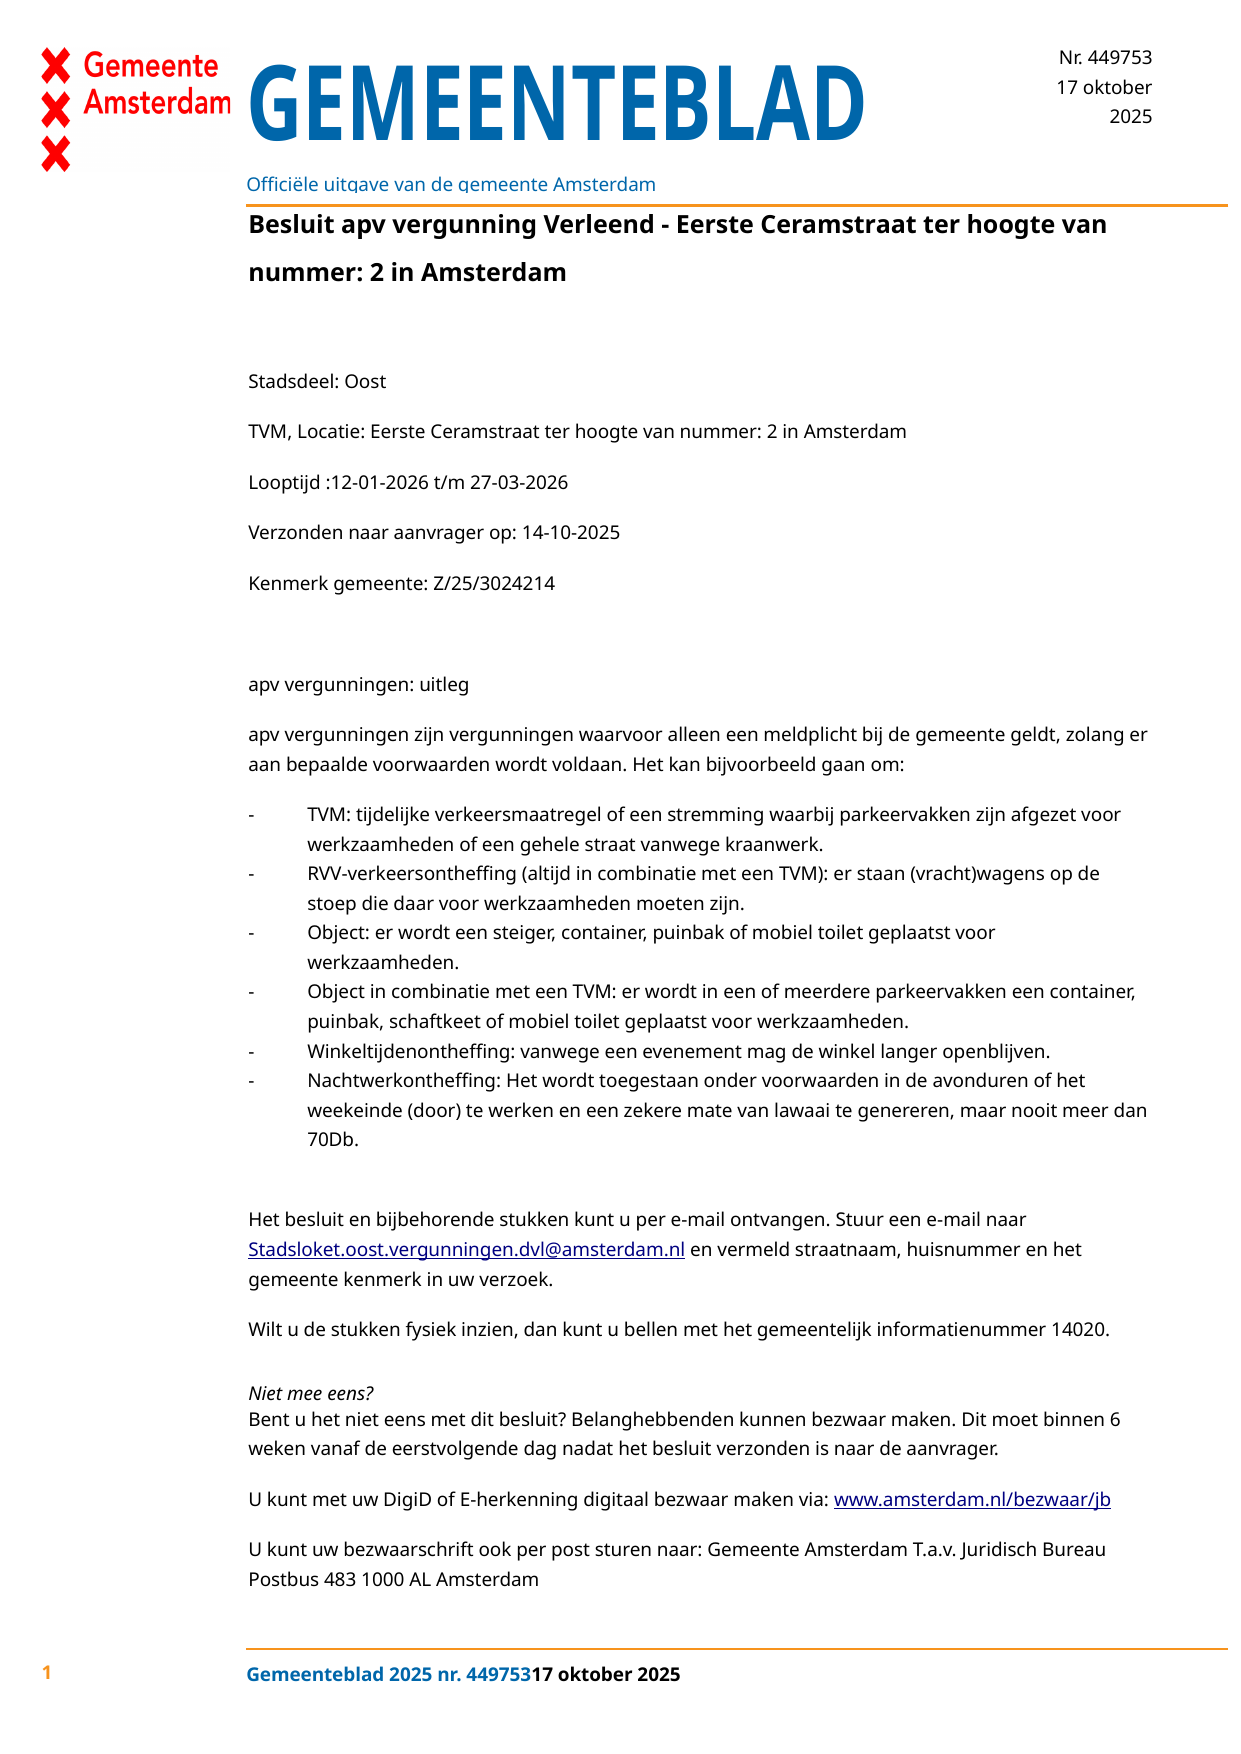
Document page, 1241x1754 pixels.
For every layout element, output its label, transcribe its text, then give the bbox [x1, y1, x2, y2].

text Wilt u de stukken fysiek inzien, dan kunt u bellen met het gemeentelijk informatienummer 14020. [248, 1316, 1152, 1342]
text TVM, Locatie: Eerste Ceramstraat ter hoogte van nummer: 2 in Amsterdam [248, 419, 1152, 444]
text Bent u het niet eens met dit besluit? Belanghebbenden kunnen bezwaar maken. Dit moet binnen 6 weken vanaf de eerstvolgende dag nadat het besluit verzonden is naar de aanvrager. [248, 1406, 1152, 1461]
text apv vergunningen: uitleg [248, 671, 1152, 697]
list RVV-verkeersontheffing (altijd in combinatie met een TVM): er staan (vracht)wagens op de stoep die daar voor werkzaamheden moeten zijn. [248, 860, 1152, 916]
text Stadsdeel: Oost [248, 368, 1152, 394]
text Niet mee eens? [248, 1380, 1152, 1406]
list Object in combinatie met een TVM: er wordt in een of meerdere parkeervakken een container, puinbak, schaftkeet of mobiel toilet geplaatst voor werkzaamheden. [248, 979, 1152, 1034]
text apv vergunningen zijn vergunningen waarvoor alleen een meldplicht bij de gemeente geldt, zolang er aan bepaalde voorwaarden wordt voldaan. Het kan bijvoorbeeld gaan om: [248, 721, 1152, 777]
text U kunt met uw DigiD of E-herkenning digitaal bezwaar maken via: www.amsterdam.nl/bezwaar/jb [248, 1486, 1152, 1512]
text Verzonden naar aanvrager op: 14-10-2025 [248, 519, 1152, 545]
list TVM: tijdelijke verkeersmaatregel of een stremming waarbij parkeervakken zijn afgezet voor werkzaamheden of een gehele straat vanwege kraanwerk. [248, 801, 1152, 857]
picture [41, 47, 231, 172]
list Object: er wordt een steiger, container, puinbak of mobiel toilet geplaatst voor werkzaamheden. [248, 919, 1152, 975]
text Besluit apv vergunning Verleend - Eerste Ceramstraat ter hoogte van nummer: 2 in Amsterdam [248, 207, 1152, 288]
list Nachtwerkontheffing: Het wordt toegestaan onder voorwaarden in de avonduren of het weekeinde (door) te werken en een zekere mate van lawaai te genereren, maar nooit meer dan 70Db. [248, 1067, 1152, 1152]
text Kenmerk gemeente: Z/25/3024214 [248, 570, 1152, 596]
text Het besluit en bijbehorende stukken kunt u per e-mail ontvangen. Stuur een e-mail naar Stadsloket.oost.vergunningen.dvl@amsterdam.nl en vermeld straatnaam, huisnummer en het gemeente kenmerk in uw verzoek. [248, 1207, 1152, 1292]
list Winkeltijdenontheffing: vanwege een evenement mag de winkel langer openblijven. [248, 1038, 1152, 1064]
text Looptijd :12-01-2026 t/m 27-03-2026 [248, 469, 1152, 495]
text U kunt uw bezwaarschrift ook per post sturen naar: Gemeente Amsterdam T.a.v. Juridisch Bureau Postbus 483 1000 AL Amsterdam [248, 1536, 1152, 1592]
